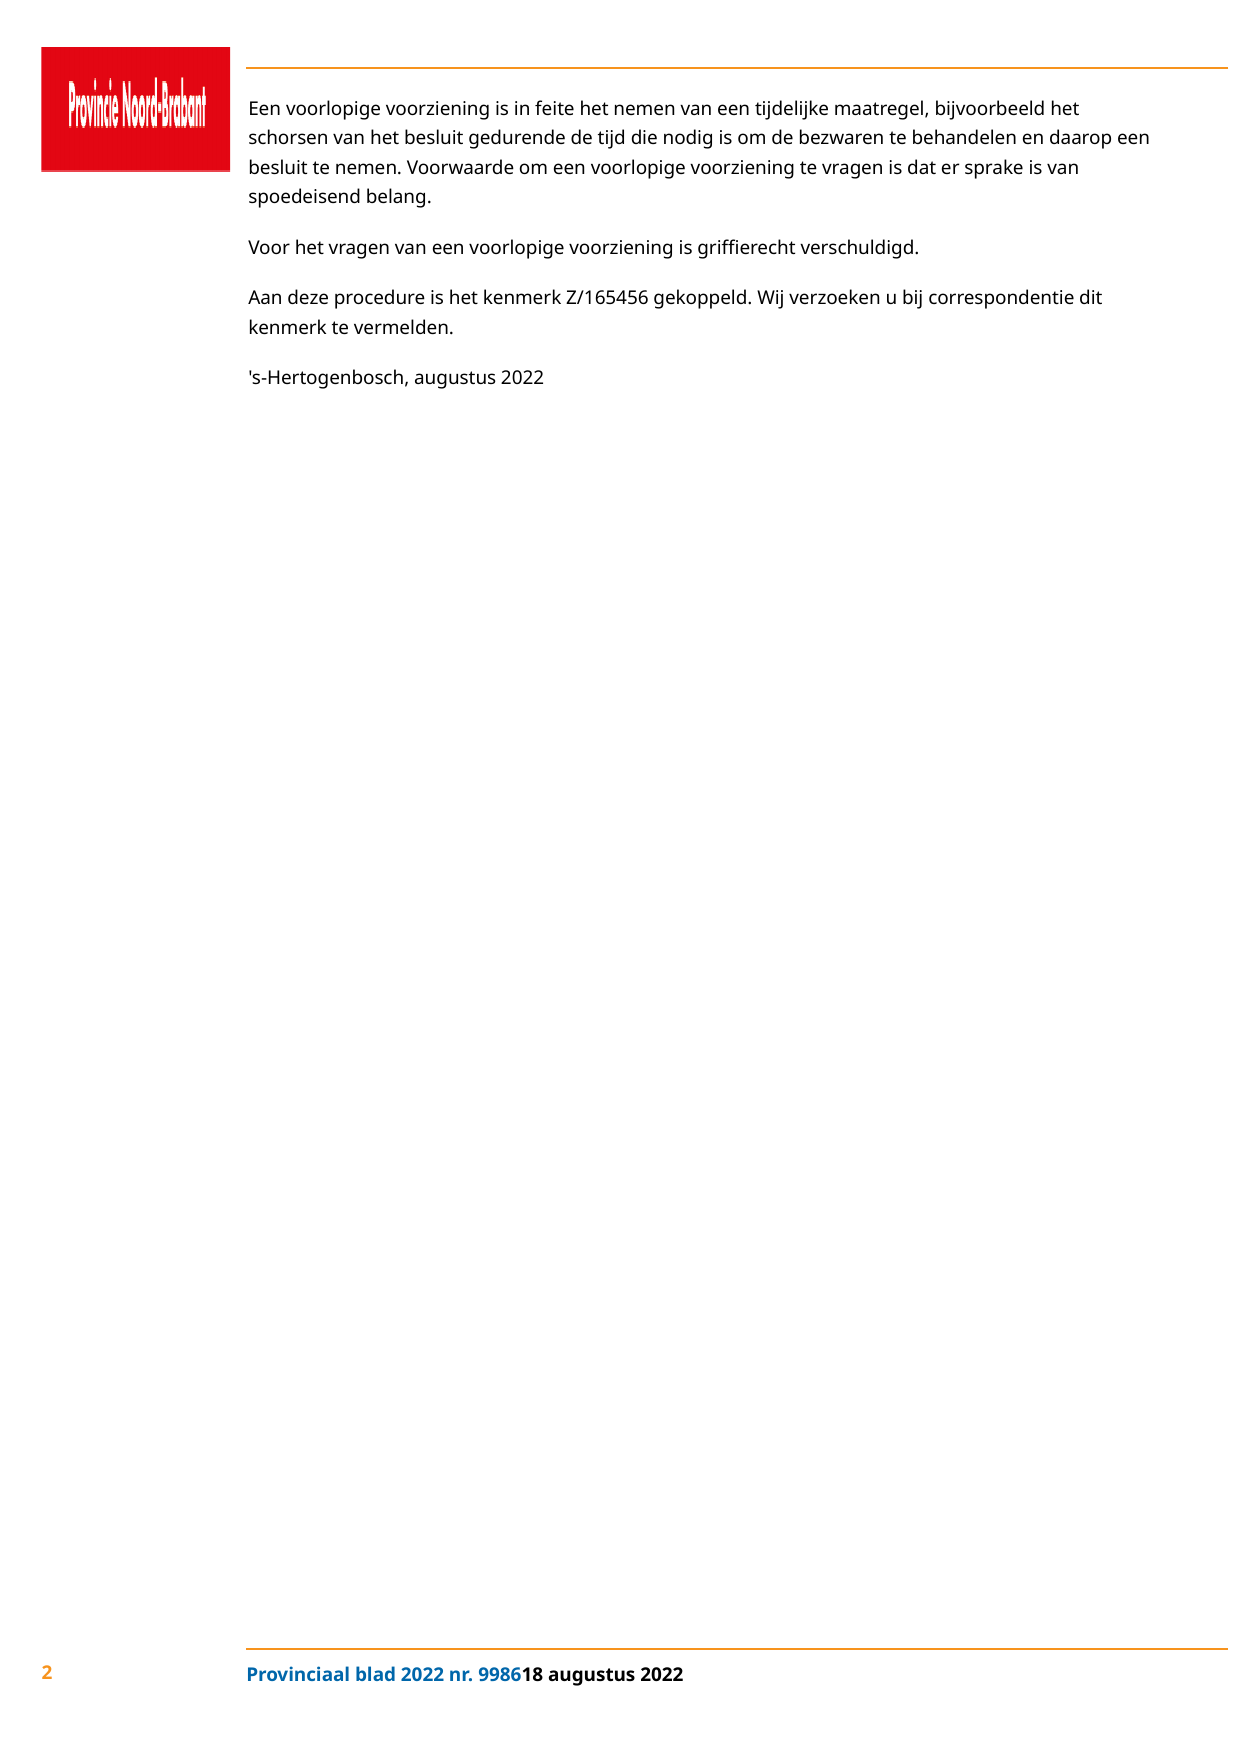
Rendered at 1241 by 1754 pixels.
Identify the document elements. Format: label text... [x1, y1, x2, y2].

text Aan deze procedure is het kenmerk Z/165456 gekoppeld. Wij verzoeken u bij correspondentie dit kenmerk te vermelden. [248, 284, 1152, 340]
text Voor het vragen van een voorlopige voorziening is griffierecht verschuldigd. [248, 234, 1152, 260]
text 's-Hertogenbosch, augustus 2022 [248, 364, 1152, 390]
text Een voorlopige voorziening is in feite het nemen van een tijdelijke maatregel, bijvoorbeeld het schorsen van het besluit gedurende de tijd die nodig is om de bezwaren te behandelen en daarop een besluit te nemen. Voorwaarde om een voorlopige voorziening te vragen is dat er sprake is van spoedeisend belang. [248, 95, 1152, 209]
picture [41, 47, 231, 172]
